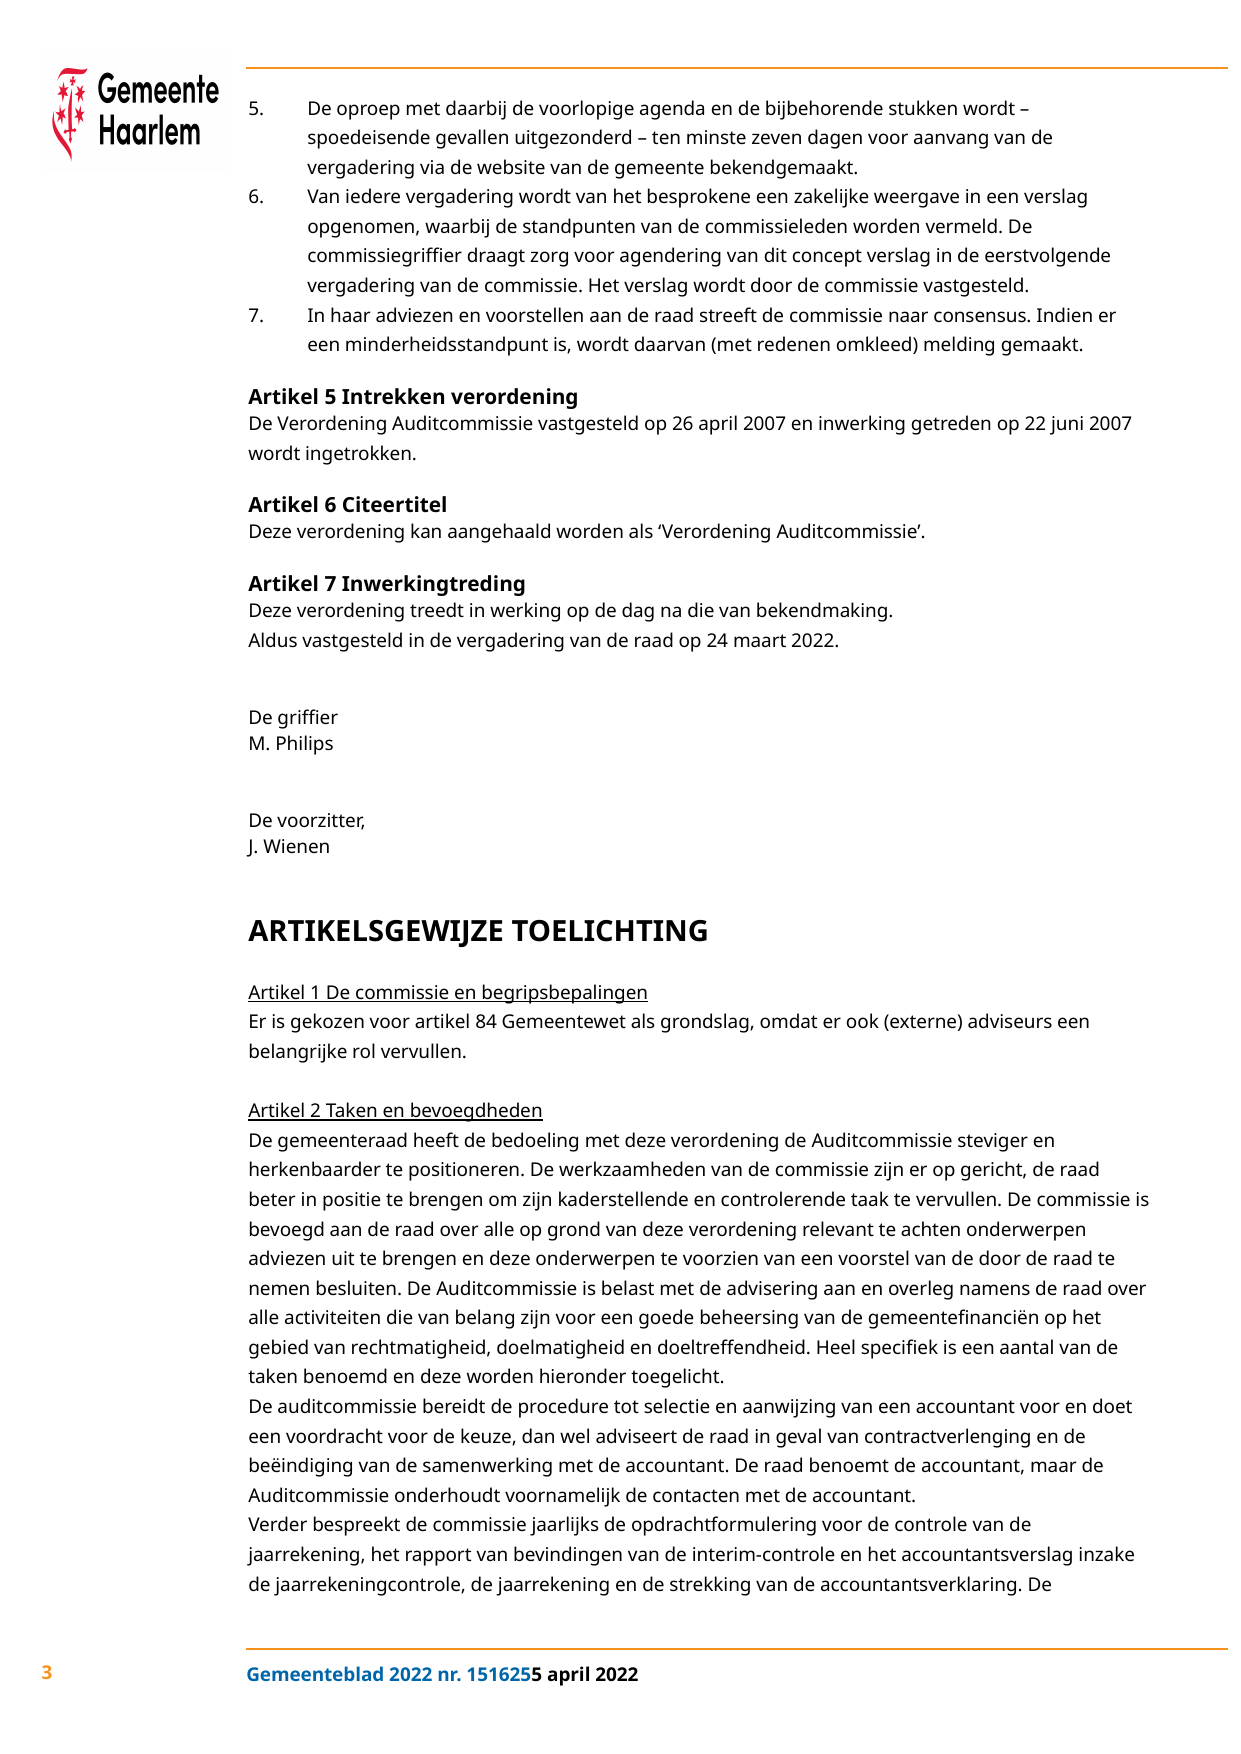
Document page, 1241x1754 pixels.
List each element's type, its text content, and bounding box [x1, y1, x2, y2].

text De gemeenteraad heeft de bedoeling met deze verordening de Auditcommissie steviger en herkenbaarder te positioneren. De werkzaamheden van de commissie zijn er op gericht, de raad beter in positie te brengen om zijn kaderstellende en controlerende taak te vervullen. De commissie is bevoegd aan de raad over alle op grond van deze verordening relevant te achten onderwerpen adviezen uit te brengen en deze onderwerpen te voorzien van een voorstel van de door de raad te nemen besluiten. De Auditcommissie is belast met de advisering aan en overleg namens de raad over alle activiteiten die van belang zijn voor een goede beheersing van de gemeentefinanciën op het gebied van rechtmatigheid, doelmatigheid en doeltreffendheid. Heel specifiek is een aantal van de taken benoemd en deze worden hieronder toegelicht. [248, 1127, 1152, 1389]
text Artikel 6 Citeertitel [248, 490, 1152, 519]
text De Verordening Auditcommissie vastgesteld op 26 april 2007 en inwerking getreden op 22 juni 2007 wordt ingetrokken. [248, 410, 1152, 466]
text De auditcommissie bereidt de procedure tot selectie en aanwijzing van een accountant voor en doet een voordracht voor de keuze, dan wel adviseert de raad in geval van contractverlenging en de beëindiging van de samenwerking met de accountant. De raad benoemt de accountant, maar de Auditcommissie onderhoudt voornamelijk de contacten met de accountant. [248, 1393, 1152, 1508]
text ARTIKELSGEWIJZE TOELICHTING [248, 910, 1152, 950]
text Artikel 5 Intrekken verordening [248, 382, 1152, 410]
text Deze verordening kan aangehaald worden als ‘Verordening Auditcommissie’. [248, 519, 1152, 544]
text De griffier [248, 704, 1152, 730]
text J. Wienen [248, 833, 1152, 859]
text Aldus vastgesteld in de vergadering van de raad op 24 maart 2022. [248, 627, 1152, 653]
list In haar adviezen en voorstellen aan de raad streeft de commissie naar consensus. Indien er een minderheidsstandpunt is, wordt daarvan (met redenen omkleed) melding gemaakt. [248, 302, 1152, 357]
text M. Philips [248, 730, 1152, 756]
text Deze verordening treedt in werking op de dag na die van bekendmaking. [248, 598, 1152, 623]
text Artikel 2 Taken en bevoegdheden [248, 1097, 1152, 1123]
text Verder bespreekt de commissie jaarlijks de opdrachtformulering voor de controle van de jaarrekening, het rapport van bevindingen van de interim-controle en het accountantsverslag inzake de jaarrekeningcontrole, de jaarrekening en de strekking van de accountantsverklaring. De [248, 1512, 1152, 1596]
picture [41, 47, 231, 172]
list Van iedere vergadering wordt van het besprokene een zakelijke weergave in een verslag opgenomen, waarbij de standpunten van de commissieleden worden vermeld. De commissiegriffier draagt zorg voor agendering van dit concept verslag in de eerstvolgende vergadering van de commissie. Het verslag wordt door de commissie vastgesteld. [248, 183, 1152, 298]
text Artikel 1 De commissie en begripsbepalingen [248, 979, 1152, 1005]
text De voorzitter, [248, 807, 1152, 833]
list De oproep met daarbij de voorlopige agenda en de bijbehorende stukken wordt – spoedeisende gevallen uitgezonderd – ten minste zeven dagen voor aanvang van de vergadering via de website van de gemeente bekendgemaakt. [248, 95, 1152, 180]
text Er is gekozen voor artikel 84 Gemeentewet als grondslag, omdat er ook (externe) adviseurs een belangrijke rol vervullen. [248, 1009, 1152, 1064]
text Artikel 7 Inwerkingtreding [248, 569, 1152, 598]
